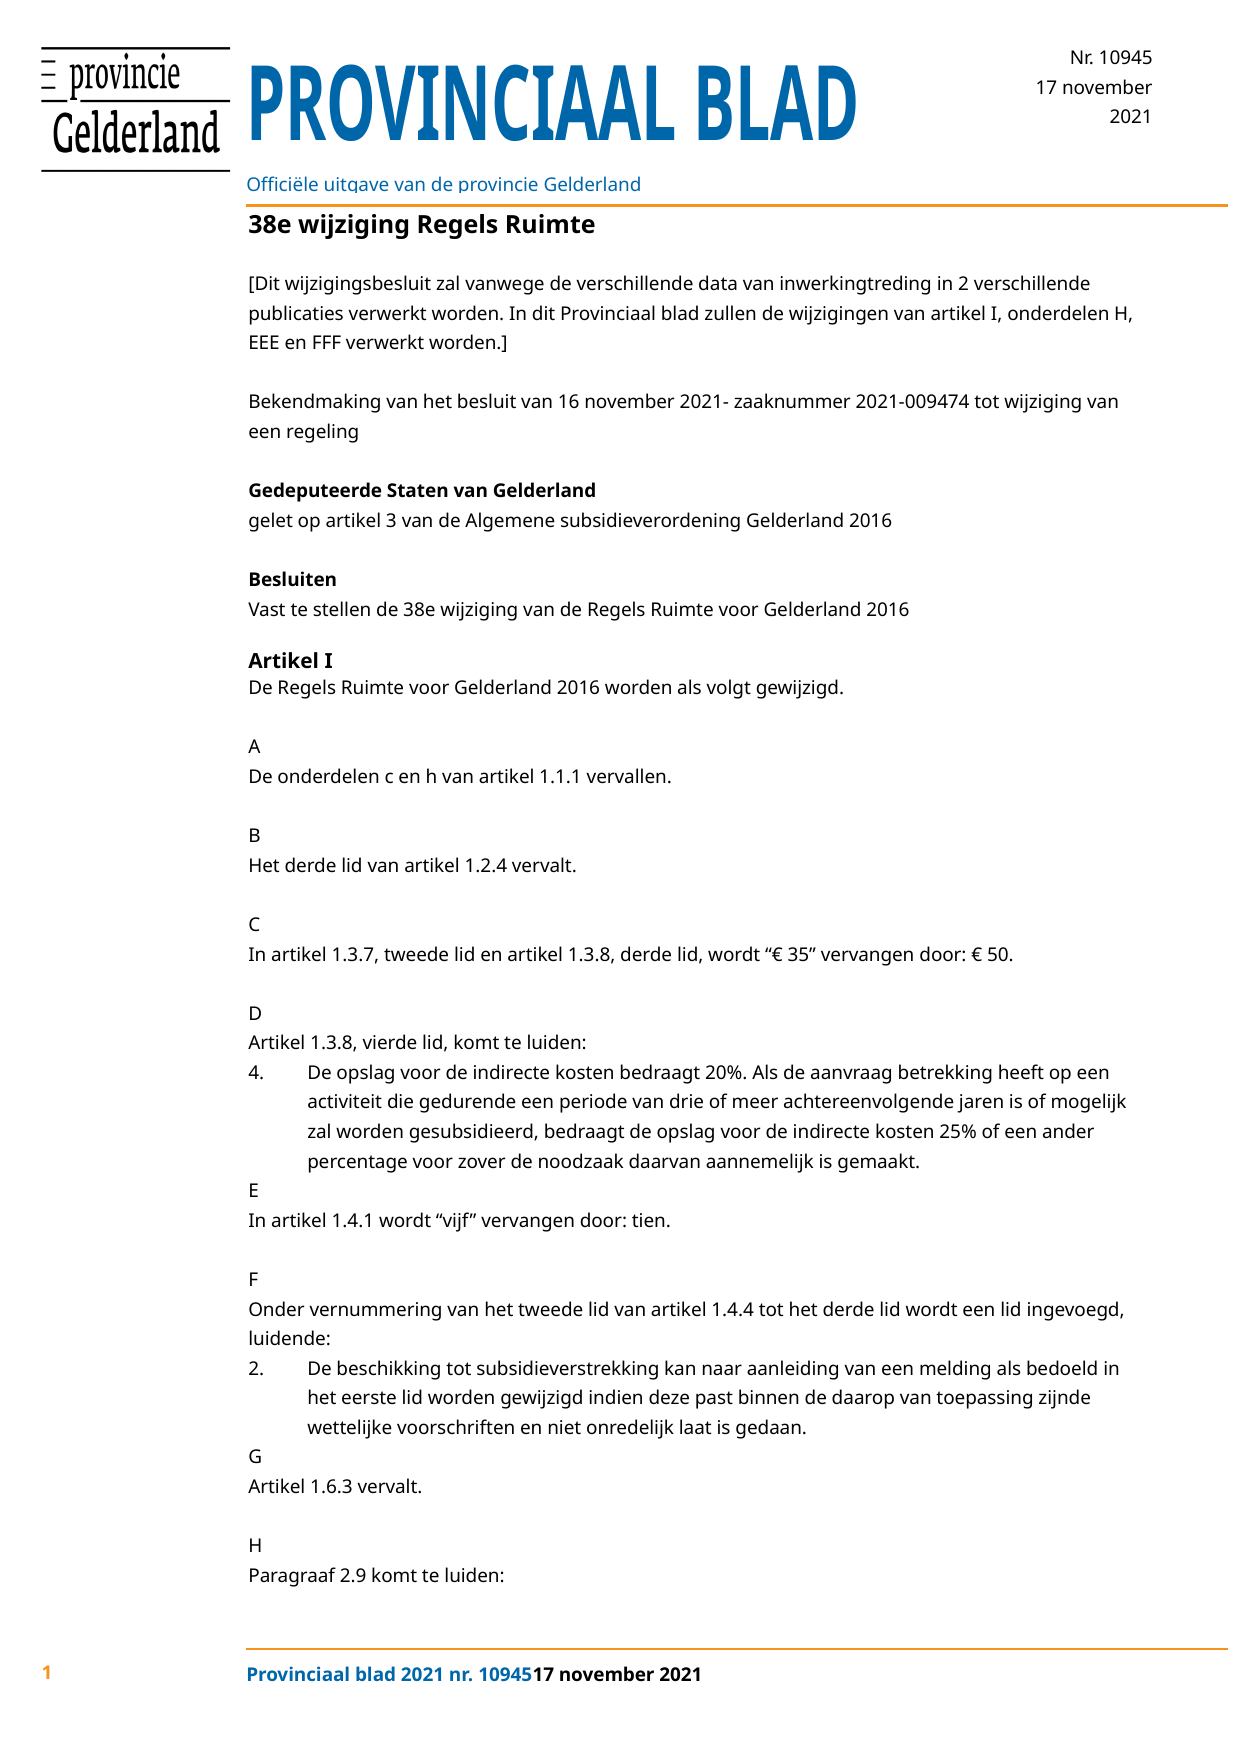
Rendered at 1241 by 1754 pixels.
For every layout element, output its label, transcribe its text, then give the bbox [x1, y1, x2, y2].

text Artikel 1.6.3 vervalt. [248, 1473, 1152, 1499]
text C [248, 911, 1152, 937]
text Gedeputeerde Staten van Gelderland [248, 477, 1152, 503]
list De opslag voor de indirecte kosten bedraagt 20%. Als de aanvraag betrekking heeft op een activiteit die gedurende een periode van drie of meer achtereenvolgende jaren is of mogelijk zal worden gesubsidieerd, bedraagt de opslag voor de indirecte kosten 25% of een ander percentage voor zover de noodzaak daarvan aannemelijk is gemaakt. [248, 1059, 1152, 1174]
text B [248, 822, 1152, 848]
text 38e wijziging Regels Ruimte [248, 207, 1152, 241]
text G [248, 1444, 1152, 1469]
text Artikel I [248, 646, 1152, 674]
text Vast te stellen de 38e wijziging van de Regels Ruimte voor Gelderland 2016 [248, 596, 1152, 621]
text Besluiten [248, 566, 1152, 592]
text Paragraaf 2.9 komt te luiden: [248, 1562, 1152, 1588]
list De beschikking tot subsidieverstrekking kan naar aanleiding van een melding als bedoeld in het eerste lid worden gewijzigd indien deze past binnen de daarop van toepassing zijnde wettelijke voorschriften en niet onredelijk laat is gedaan. [248, 1355, 1152, 1440]
text D [248, 1000, 1152, 1026]
text De onderdelen c en h van artikel 1.1.1 vervallen. [248, 763, 1152, 789]
text gelet op artikel 3 van de Algemene subsidieverordening Gelderland 2016 [248, 507, 1152, 533]
text A [248, 734, 1152, 759]
text In artikel 1.4.1 wordt “vijf” vervangen door: tien. [248, 1207, 1152, 1233]
text H [248, 1532, 1152, 1558]
text Artikel 1.3.8, vierde lid, komt te luiden: [248, 1029, 1152, 1055]
text E [248, 1177, 1152, 1203]
text De Regels Ruimte voor Gelderland 2016 worden als volgt gewijzigd. [248, 674, 1152, 700]
text In artikel 1.3.7, tweede lid en artikel 1.3.8, derde lid, wordt “€ 35” vervangen door: € 50. [248, 941, 1152, 967]
text Bekendmaking van het besluit van 16 november 2021- zaaknummer 2021-009474 tot wijziging van een regeling [248, 389, 1152, 444]
text Onder vernummering van het tweede lid van artikel 1.4.4 tot het derde lid wordt een lid ingevoegd, luidende: [248, 1296, 1152, 1351]
picture [41, 47, 231, 172]
text F [248, 1266, 1152, 1292]
text [Dit wijzigingsbesluit zal vanwege de verschillende data van inwerkingtreding in 2 verschillende publicaties verwerkt worden. In dit Provinciaal blad zullen de wijzigingen van artikel I, onderdelen H, EEE en FFF verwerkt worden.] [248, 270, 1152, 355]
text Het derde lid van artikel 1.2.4 vervalt. [248, 852, 1152, 878]
